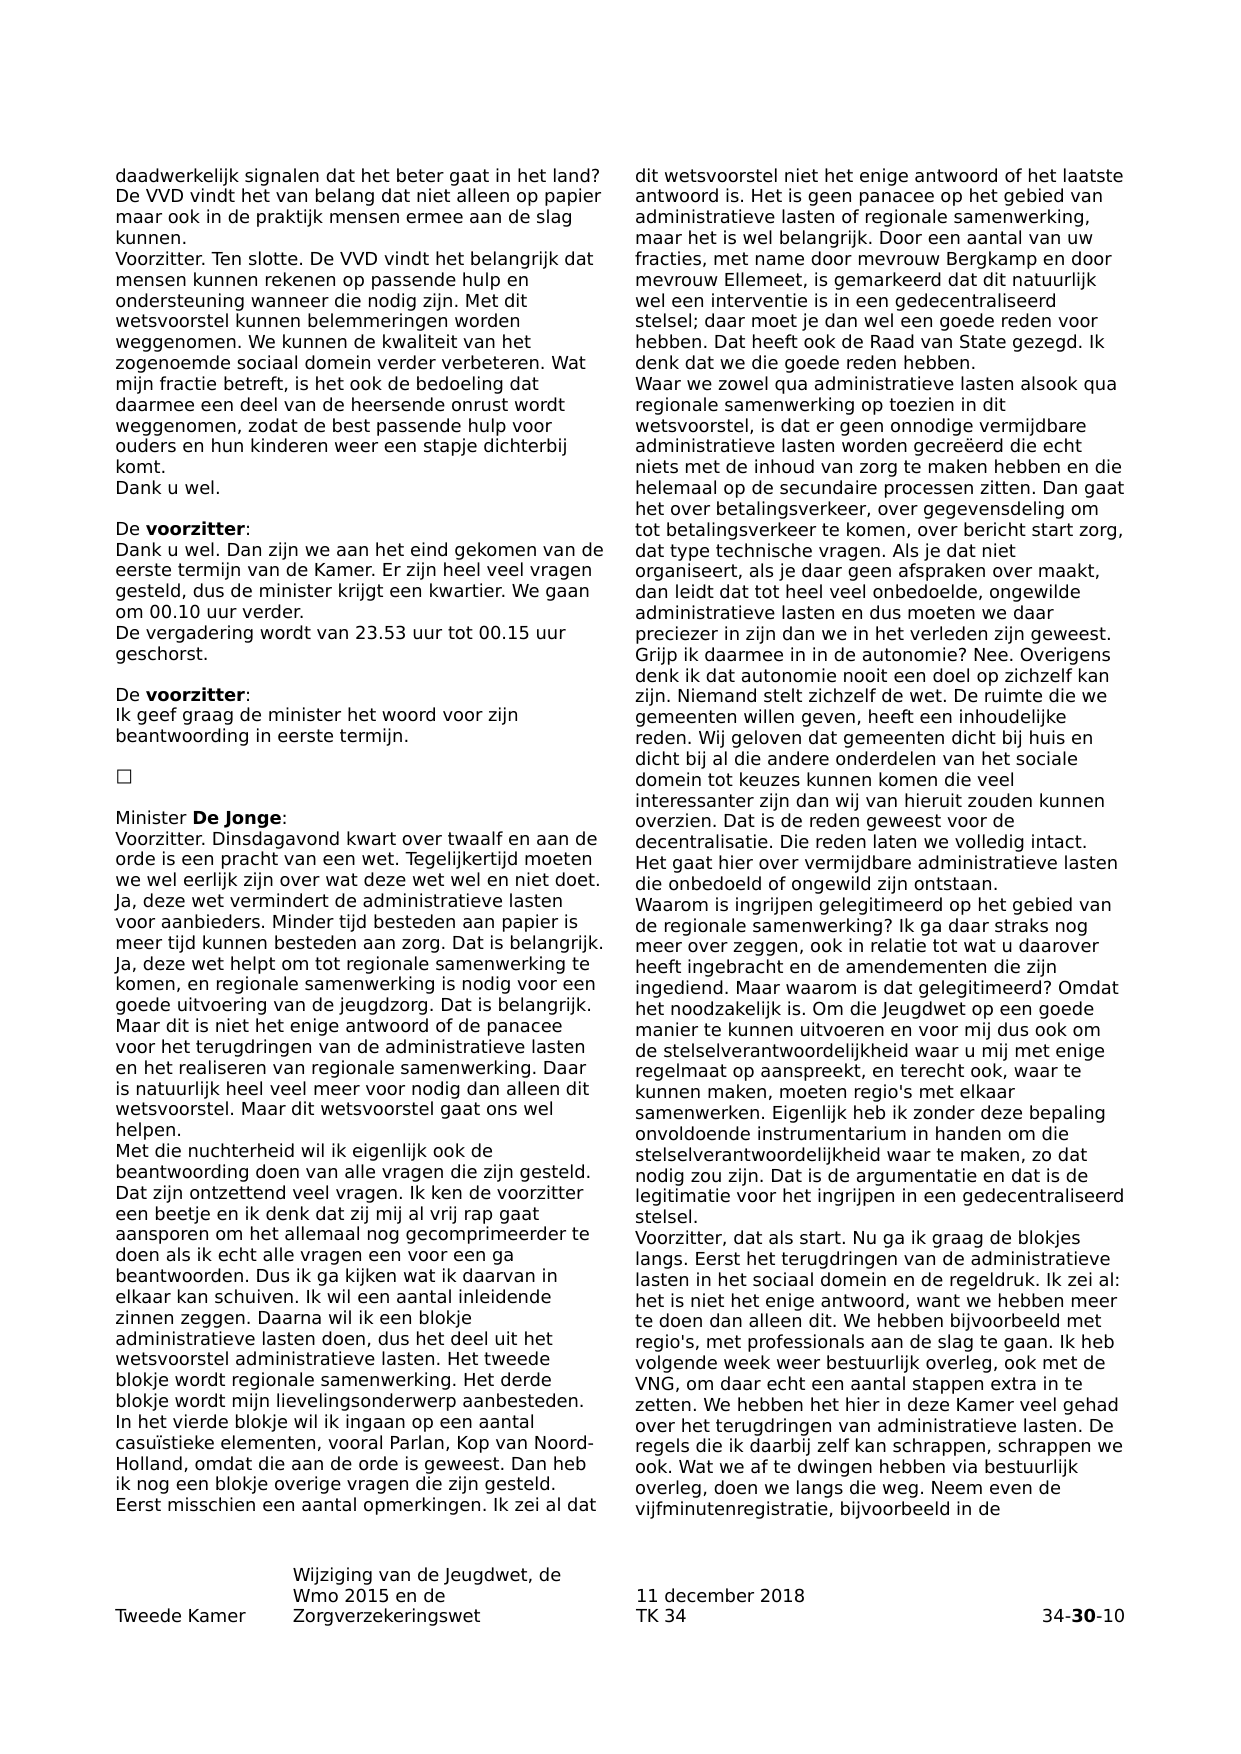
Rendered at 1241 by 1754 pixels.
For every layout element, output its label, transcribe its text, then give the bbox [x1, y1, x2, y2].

text Ik geef graag de minister het woord voor zijn beantwoording in eerste termijn. [115, 705, 605, 747]
text Voorzitter. Ten slotte. De VVD vindt het belangrijk dat mensen kunnen rekenen op passende hulp en ondersteuning wanneer die nodig zijn. Met dit wetsvoorstel kunnen belemmeringen worden weggenomen. We kunnen de kwaliteit van het zogenoemde sociaal domein verder verbeteren. Wat mijn fractie betreft, is het ook de bedoeling dat daarmee een deel van de heersende onrust wordt weggenomen, zodat de best passende hulp voor ouders en hun kinderen weer een stapje dichterbij komt. [115, 249, 605, 478]
text Minister De Jonge: [115, 807, 605, 828]
text daadwerkelijk signalen dat het beter gaat in het land? De VVD vindt het van belang dat niet alleen op papier maar ook in de praktijk mensen ermee aan de slag kunnen. [115, 165, 605, 249]
text Dank u wel. Dan zijn we aan het eind gekomen van de eerste termijn van de Kamer. Er zijn heel veel vragen gesteld, dus de minister krijgt een kwartier. We gaan om 00.10 uur verder. [115, 539, 605, 623]
text Voorzitter, dat als start. Nu ga ik graag de blokjes langs. Eerst het terugdringen van de administratieve lasten in het sociaal domein en de regeldruk. Ik zei al: het is niet het enige antwoord, want we hebben meer te doen dan alleen dit. We hebben bijvoorbeeld met regio's, met professionals aan de slag te gaan. Ik heb volgende week weer bestuurlijk overleg, ook met de VNG, om daar echt een aantal stappen extra in te zetten. We hebben het hier in deze Kamer veel gehad over het terugdringen van administratieve lasten. De regels die ik daarbij zelf kan schrappen, schrappen we ook. Wat we af te dwingen hebben via bestuurlijk overleg, doen we langs die weg. Neem even de vijfminutenregistratie, bijvoorbeeld in de [635, 1228, 1125, 1519]
text Met die nuchterheid wil ik eigenlijk ook de beantwoording doen van alle vragen die zijn gesteld. Dat zijn ontzettend veel vragen. Ik ken de voorzitter een beetje en ik denk dat zij mij al vrij rap gaat aansporen om het allemaal nog gecomprimeerder te doen als ik echt alle vragen een voor een ga beantwoorden. Dus ik ga kijken wat ik daarvan in elkaar kan schuiven. Ik wil een aantal inleidende zinnen zeggen. Daarna wil ik een blokje administratieve lasten doen, dus het deel uit het wetsvoorstel administratieve lasten. Het tweede blokje wordt regionale samenwerking. Het derde blokje wordt mijn lievelingsonderwerp aanbesteden. In het vierde blokje wil ik ingaan op een aantal casuïstieke elementen, vooral Parlan, Kop van Noord-Holland, omdat die aan de orde is geweest. Dan heb ik nog een blokje overige vragen die zijn gesteld. [115, 1141, 605, 1495]
text Eerst misschien een aantal opmerkingen. Ik zei al dat [115, 1495, 605, 1516]
text Voorzitter. Dinsdagavond kwart over twaalf en aan de orde is een pracht van een wet. Tegelijkertijd moeten we wel eerlijk zijn over wat deze wet wel en niet doet. Ja, deze wet vermindert de administratieve lasten voor aanbieders. Minder tijd besteden aan papier is meer tijd kunnen besteden aan zorg. Dat is belangrijk. Ja, deze wet helpt om tot regionale samenwerking te komen, en regionale samenwerking is nodig voor een goede uitvoering van de jeugdzorg. Dat is belangrijk. Maar dit is niet het enige antwoord of de panacee voor het terugdringen van de administratieve lasten en het realiseren van regionale samenwerking. Daar is natuurlijk heel veel meer voor nodig dan alleen dit wetsvoorstel. Maar dit wetsvoorstel gaat ons wel helpen. [115, 828, 605, 1141]
text dit wetsvoorstel niet het enige antwoord of het laatste antwoord is. Het is geen panacee op het gebied van administratieve lasten of regionale samenwerking, maar het is wel belangrijk. Door een aantal van uw fracties, met name door mevrouw Bergkamp en door mevrouw Ellemeet, is gemarkeerd dat dit natuurlijk wel een interventie is in een gedecentraliseerd stelsel; daar moet je dan wel een goede reden voor hebben. Dat heeft ook de Raad van State gezegd. Ik denk dat we die goede reden hebben. [635, 165, 1125, 374]
text De vergadering wordt van 23.53 uur tot 00.15 uur geschorst. [115, 623, 605, 664]
text ⬜ [115, 767, 605, 787]
text Waar we zowel qua administratieve lasten alsook qua regionale samenwerking op toezien in dit wetsvoorstel, is dat er geen onnodige vermijdbare administratieve lasten worden gecreëerd die echt niets met de inhoud van zorg te maken hebben en die helemaal op de secundaire processen zitten. Dan gaat het over betalingsverkeer, over gegevensdeling om tot betalingsverkeer te komen, over bericht start zorg, dat type technische vragen. Als je dat niet organiseert, als je daar geen afspraken over maakt, dan leidt dat tot heel veel onbedoelde, ongewilde administratieve lasten en dus moeten we daar preciezer in zijn dan we in het verleden zijn geweest. [635, 374, 1125, 644]
text Dank u wel. [115, 478, 605, 499]
text Waarom is ingrijpen gelegitimeerd op het gebied van de regionale samenwerking? Ik ga daar straks nog meer over zeggen, ook in relatie tot wat u daarover heeft ingebracht en de amendementen die zijn ingediend. Maar waarom is dat gelegitimeerd? Omdat het noodzakelijk is. Om die Jeugdwet op een goede manier te kunnen uitvoeren en voor mij dus ook om de stelselverantwoordelijkheid waar u mij met enige regelmaat op aanspreekt, en terecht ook, waar te kunnen maken, moeten regio's met elkaar samenwerken. Eigenlijk heb ik zonder deze bepaling onvoldoende instrumentarium in handen om die stelselverantwoordelijkheid waar te maken, zo dat nodig zou zijn. Dat is de argumentatie en dat is de legitimatie voor het ingrijpen in een gedecentraliseerd stelsel. [635, 894, 1125, 1228]
text De voorzitter: [115, 519, 605, 539]
text De voorzitter: [115, 684, 605, 705]
text Grijp ik daarmee in in de autonomie? Nee. Overigens denk ik dat autonomie nooit een doel op zichzelf kan zijn. Niemand stelt zichzelf de wet. De ruimte die we gemeenten willen geven, heeft een inhoudelijke reden. Wij geloven dat gemeenten dicht bij huis en dicht bij al die andere onderdelen van het sociale domein tot keuzes kunnen komen die veel interessanter zijn dan wij van hieruit zouden kunnen overzien. Dat is de reden geweest voor de decentralisatie. Die reden laten we volledig intact. Het gaat hier over vermijdbare administratieve lasten die onbedoeld of ongewild zijn ontstaan. [635, 644, 1125, 894]
